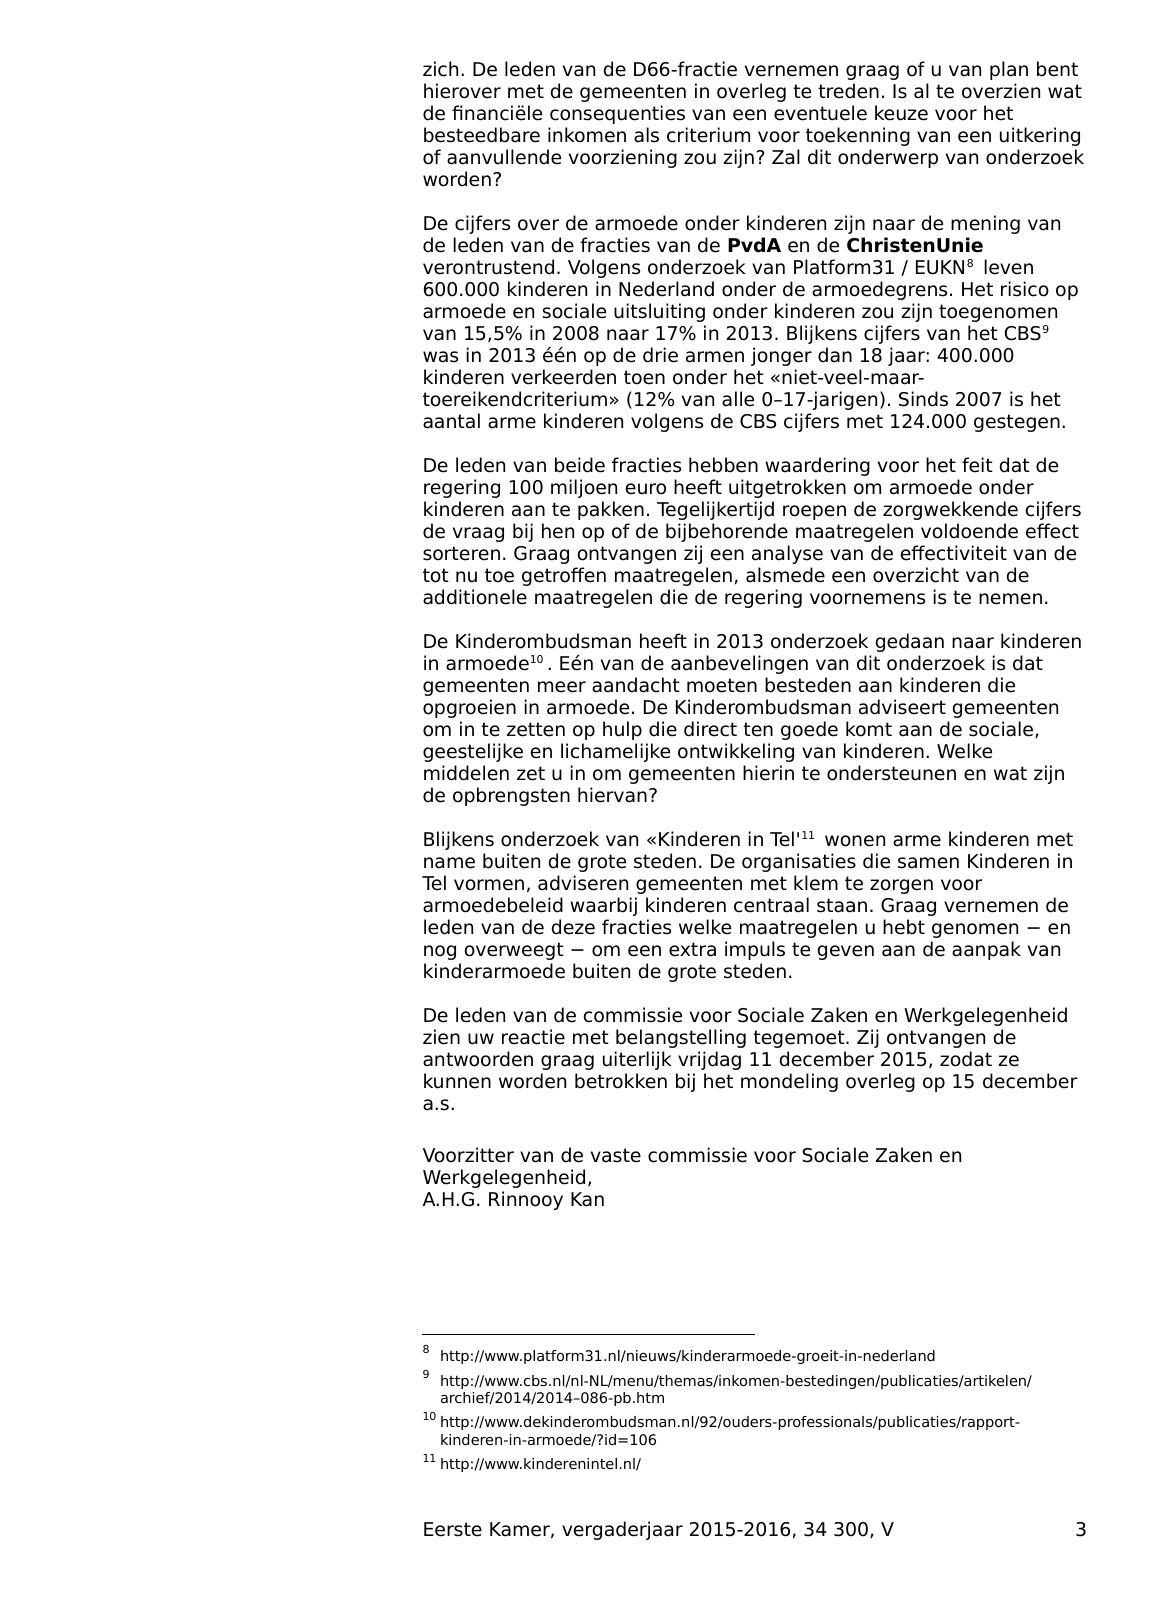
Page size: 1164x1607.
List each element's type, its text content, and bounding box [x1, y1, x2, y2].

text Voorzitter van de vaste commissie voor Sociale Zaken en Werkgelegenheid, A.H.G. Rinnooy Kan [422, 1145, 1087, 1211]
text De cijfers over de armoede onder kinderen zijn naar de mening van de leden van de fracties van de PvdA en de ChristenUnie verontrustend. Volgens onderzoek van Platform31 / EUKN leven 600.000 kinderen in Nederland onder de armoedegrens. Het risico op armoede en sociale uitsluiting onder kinderen zou zijn toegenomen van 15,5% in 2008 naar 17% in 2013. Blijkens cijfers van het CBS was in 2013 één op de drie armen jonger dan 18 jaar: 400.000 kinderen verkeerden toen onder het «niet-veel-maar-toereikendcriterium» (12% van alle 0–17-jarigen). Sinds 2007 is het aantal arme kinderen volgens de CBS cijfers met 124.000 gestegen. [422, 213, 1087, 433]
text Blijkens onderzoek van «Kinderen in Tel' wonen arme kinderen met name buiten de grote steden. De organisaties die samen Kinderen in Tel vormen, adviseren gemeenten met klem te zorgen voor armoedebeleid waarbij kinderen centraal staan. Graag vernemen de leden van de deze fracties welke maatregelen u hebt genomen − en nog overweegt − om een extra impuls te geven aan de aanpak van kinderarmoede buiten de grote steden. [422, 829, 1087, 983]
text De leden van de commissie voor Sociale Zaken en Werkgelegenheid zien uw reactie met belangstelling tegemoet. Zij ontvangen de antwoorden graag uiterlijk vrijdag 11 december 2015, zodat ze kunnen worden betrokken bij het mondeling overleg op 15 december a.s. [422, 1005, 1087, 1115]
text http://www.kinderenintel.nl/ [422, 1452, 1087, 1474]
text http://www.cbs.nl/nl-NL/menu/themas/inkomen-bestedingen/publicaties/artikelen/archief/2014/2014–086-pb.htm [422, 1368, 1087, 1407]
text De leden van beide fracties hebben waardering voor het feit dat de regering 100 miljoen euro heeft uitgetrokken om armoede onder kinderen aan te pakken. Tegelijkertijd roepen de zorgwekkende cijfers de vraag bij hen op of de bijbehorende maatregelen voldoende effect sorteren. Graag ontvangen zij een analyse van de effectiviteit van de tot nu toe getroffen maatregelen, alsmede een overzicht van de additionele maatregelen die de regering voornemens is te nemen. [422, 455, 1087, 609]
text http://www.dekinderombudsman.nl/92/ouders-professionals/publicaties/rapport-kinderen-in-armoede/?id=106 [422, 1410, 1087, 1449]
text zich. De leden van de D66-fractie vernemen graag of u van plan bent hierover met de gemeenten in overleg te treden. Is al te overzien wat de financiële consequenties van een eventuele keuze voor het besteedbare inkomen als criterium voor toekenning van een uitkering of aanvullende voorziening zou zijn? Zal dit onderwerp van onderzoek worden? [422, 59, 1087, 191]
text De Kinderombudsman heeft in 2013 onderzoek gedaan naar kinderen in armoede. Eén van de aanbevelingen van dit onderzoek is dat gemeenten meer aandacht moeten besteden aan kinderen die opgroeien in armoede. De Kinderombudsman adviseert gemeenten om in te zetten op hulp die direct ten goede komt aan de sociale, geestelijke en lichamelijke ontwikkeling van kinderen. Welke middelen zet u in om gemeenten hierin te ondersteunen en wat zijn de opbrengsten hiervan? [422, 631, 1087, 807]
text http://www.platform31.nl/nieuws/kinderarmoede-groeit-in-nederland [422, 1343, 1087, 1366]
